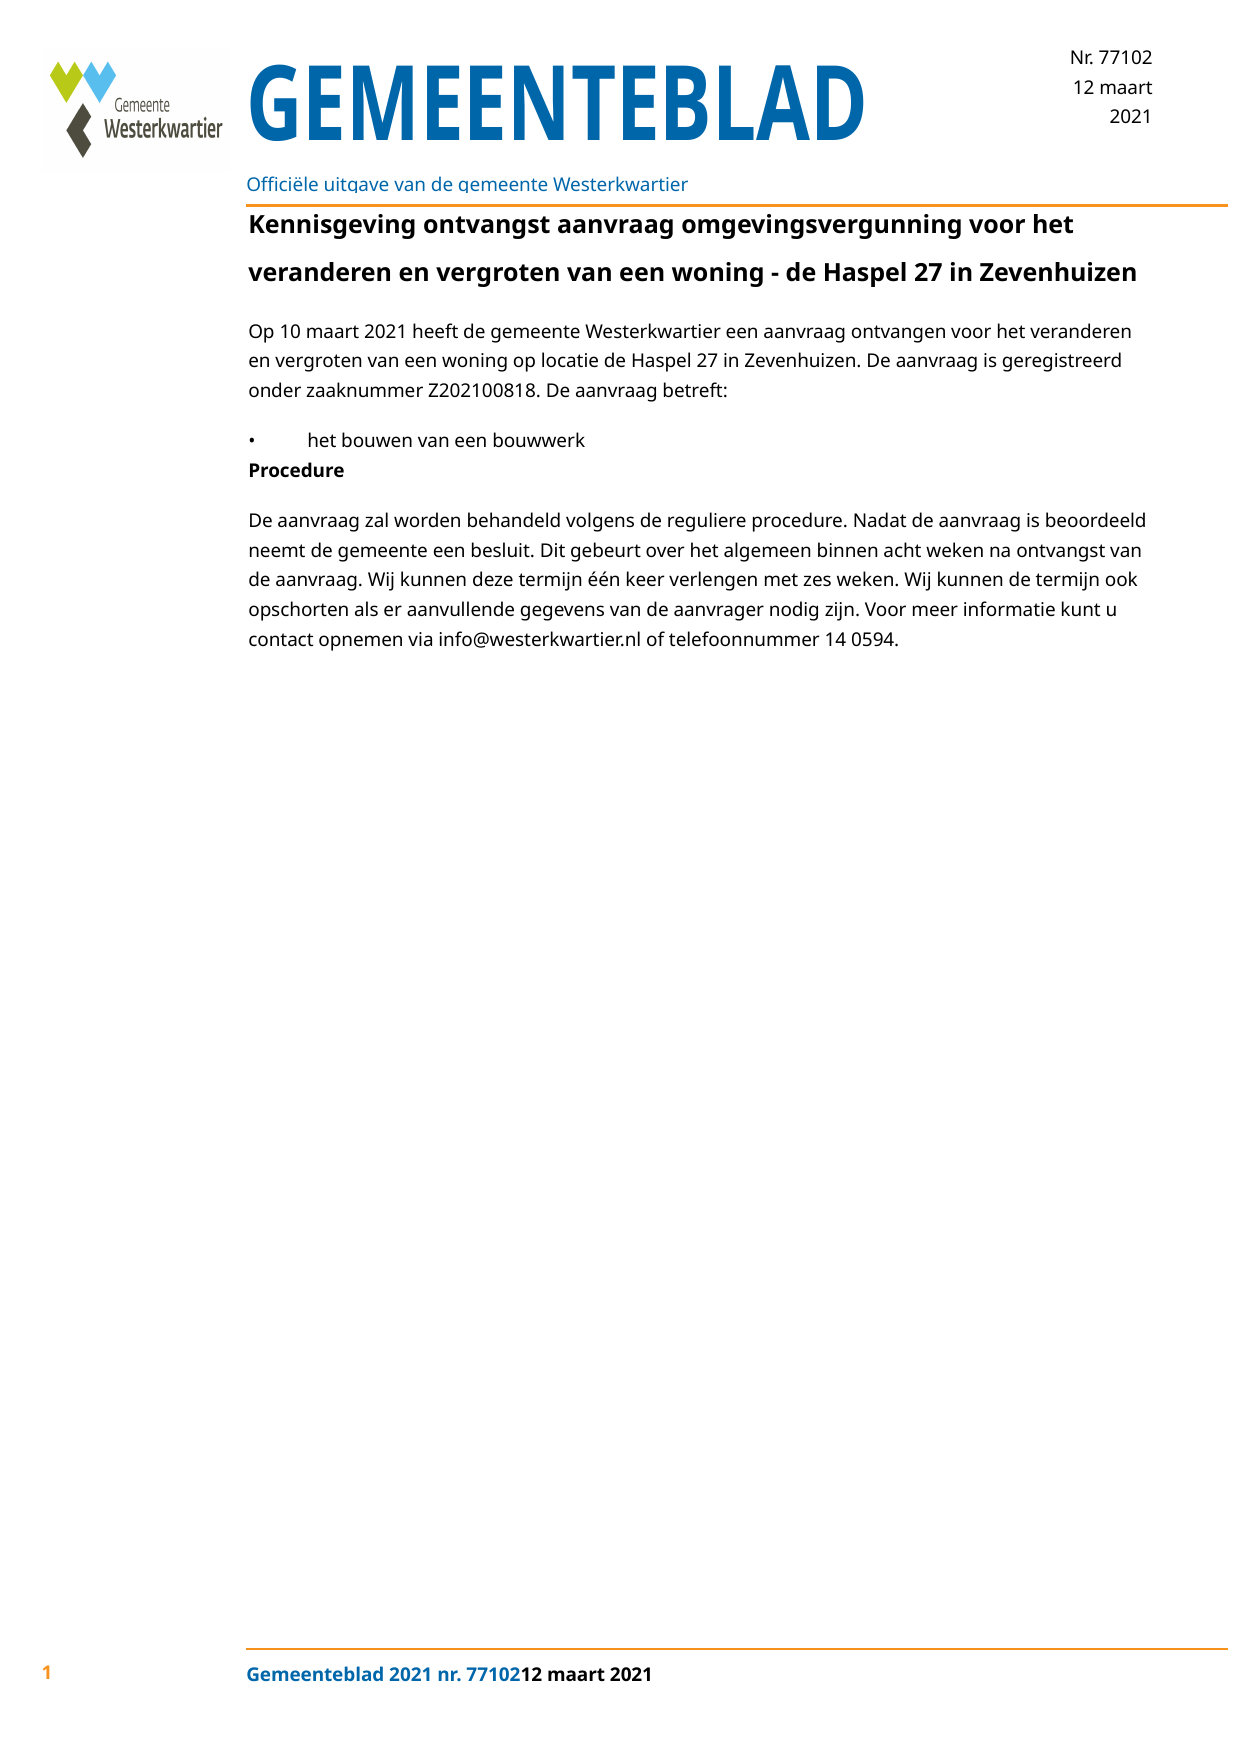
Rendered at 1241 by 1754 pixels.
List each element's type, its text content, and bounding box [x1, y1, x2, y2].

text Kennisgeving ontvangst aanvraag omgevingsvergunning voor het veranderen en vergroten van een woning - de Haspel 27 in Zevenhuizen [248, 207, 1152, 288]
text Op 10 maart 2021 heeft de gemeente Westerkwartier een aanvraag ontvangen voor het veranderen en vergroten van een woning op locatie de Haspel 27 in Zevenhuizen. De aanvraag is geregistreerd onder zaaknummer Z202100818. De aanvraag betreft: [248, 318, 1152, 403]
picture [41, 47, 231, 172]
text De aanvraag zal worden behandeld volgens de reguliere procedure. Nadat de aanvraag is beoordeeld neemt de gemeente een besluit. Dit gebeurt over het algemeen binnen acht weken na ontvangst van de aanvraag. Wij kunnen deze termijn één keer verlengen met zes weken. Wij kunnen de termijn ook opschorten als er aanvullende gegevens van de aanvrager nodig zijn. Voor meer informatie kunt u contact opnemen via info@westerkwartier.nl of telefoonnummer 14 0594. [248, 507, 1152, 652]
text Procedure [248, 457, 1152, 483]
list het bouwen van een bouwwerk [248, 427, 1152, 453]
